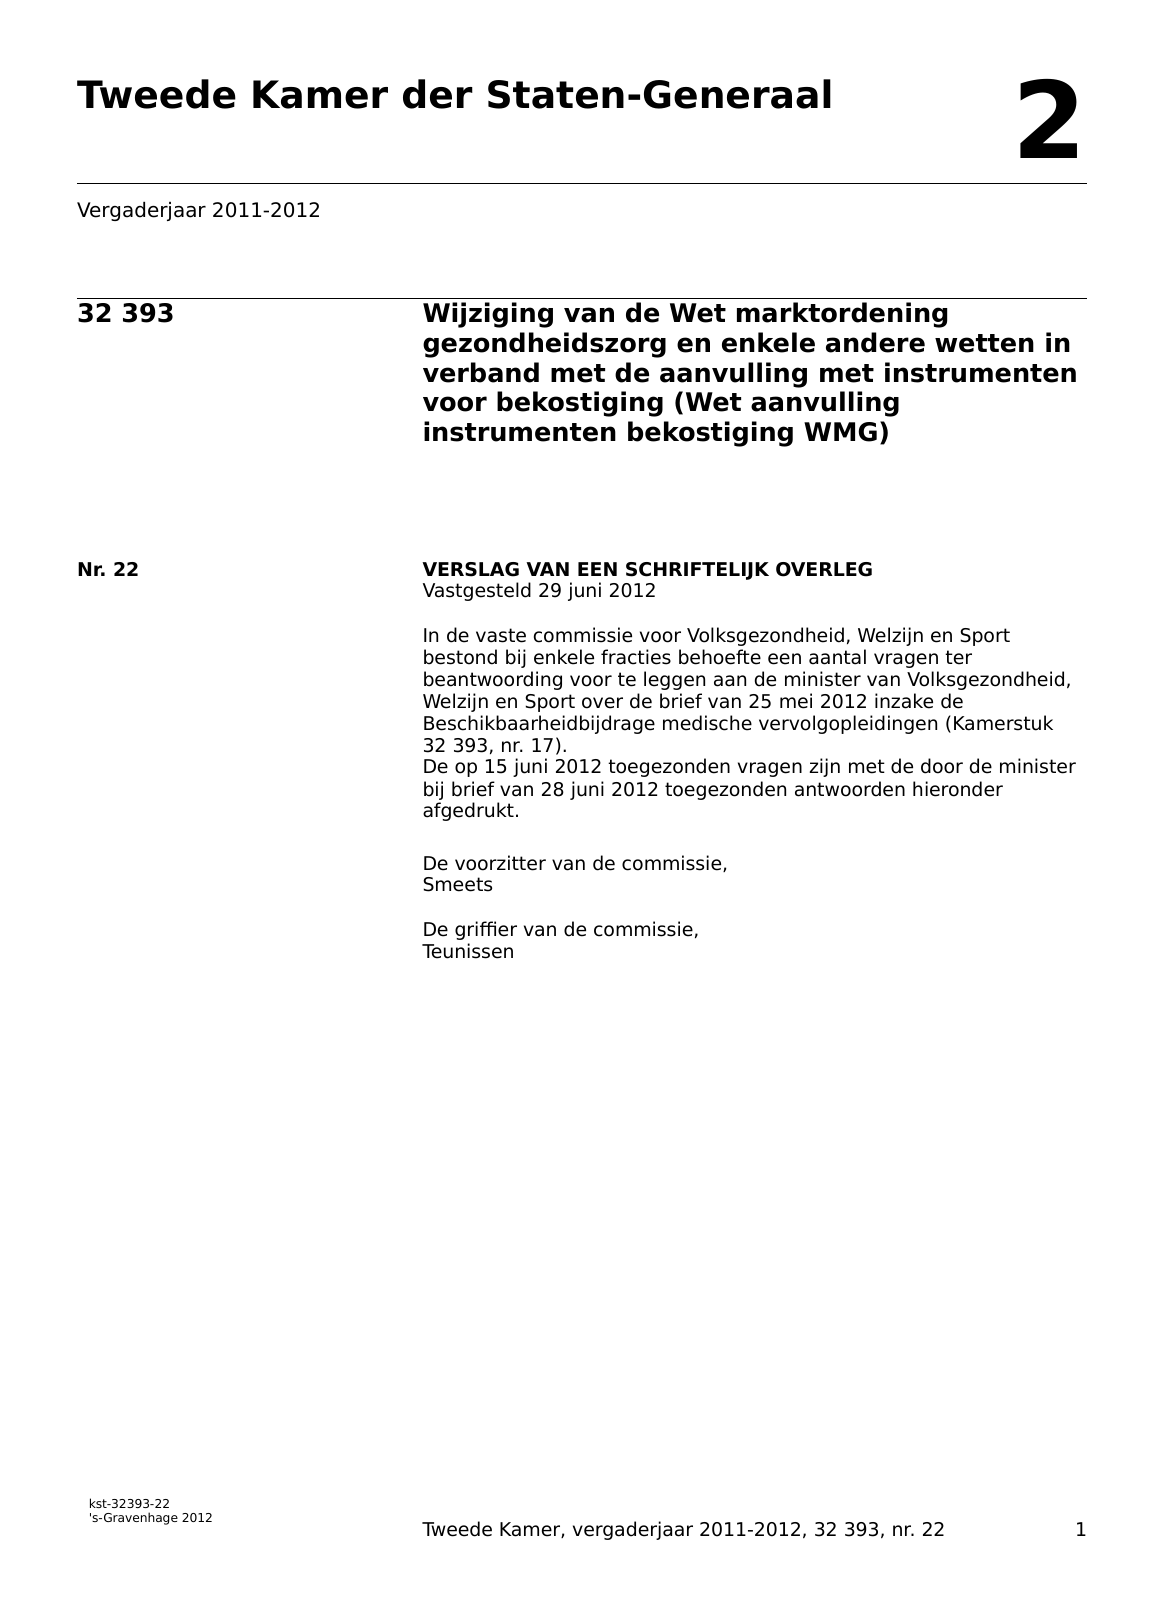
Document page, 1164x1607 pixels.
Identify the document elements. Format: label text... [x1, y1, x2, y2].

text De griffier van de commissie, Teunissen [422, 918, 1087, 962]
text Vastgesteld 29 juni 2012 [422, 580, 1087, 602]
text 's-Gravenhage 2012 [88, 1511, 323, 1525]
text De voorzitter van de commissie, Smeets [422, 852, 1087, 896]
text In de vaste commissie voor Volksgezondheid, Welzijn en Sport bestond bij enkele fracties behoefte een aantal vragen ter beantwoording voor te leggen aan de minister van Volksgezondheid, Welzijn en Sport over de brief van 25 mei 2012 inzake de Beschikbaarheidbijdrage medische vervolgopleidingen (Kamerstuk 32 393, nr. 17). [422, 624, 1087, 756]
table_cell Vergaderjaar 2011-2012 [77, 184, 1087, 298]
subtitle 32 393 Wijziging van de Wet marktordening gezondheidszorg en enkele andere wetten in verband met de aanvulling met instrumenten voor bekostiging (Wet aanvulling instrumenten bekostiging WMG) [77, 299, 1087, 447]
text De op 15 juni 2012 toegezonden vragen zijn met de door de minister bij brief van 28 juni 2012 toegezonden antwoorden hieronder afgedrukt. [422, 756, 1087, 822]
table_header 2 [886, 59, 1087, 183]
subtitle Nr. 22 VERSLAG VAN EEN SCHRIFTELIJK OVERLEG [77, 558, 1087, 580]
table_header Tweede Kamer der Staten-Generaal [77, 59, 886, 183]
text kst-32393-22 [88, 1497, 323, 1511]
